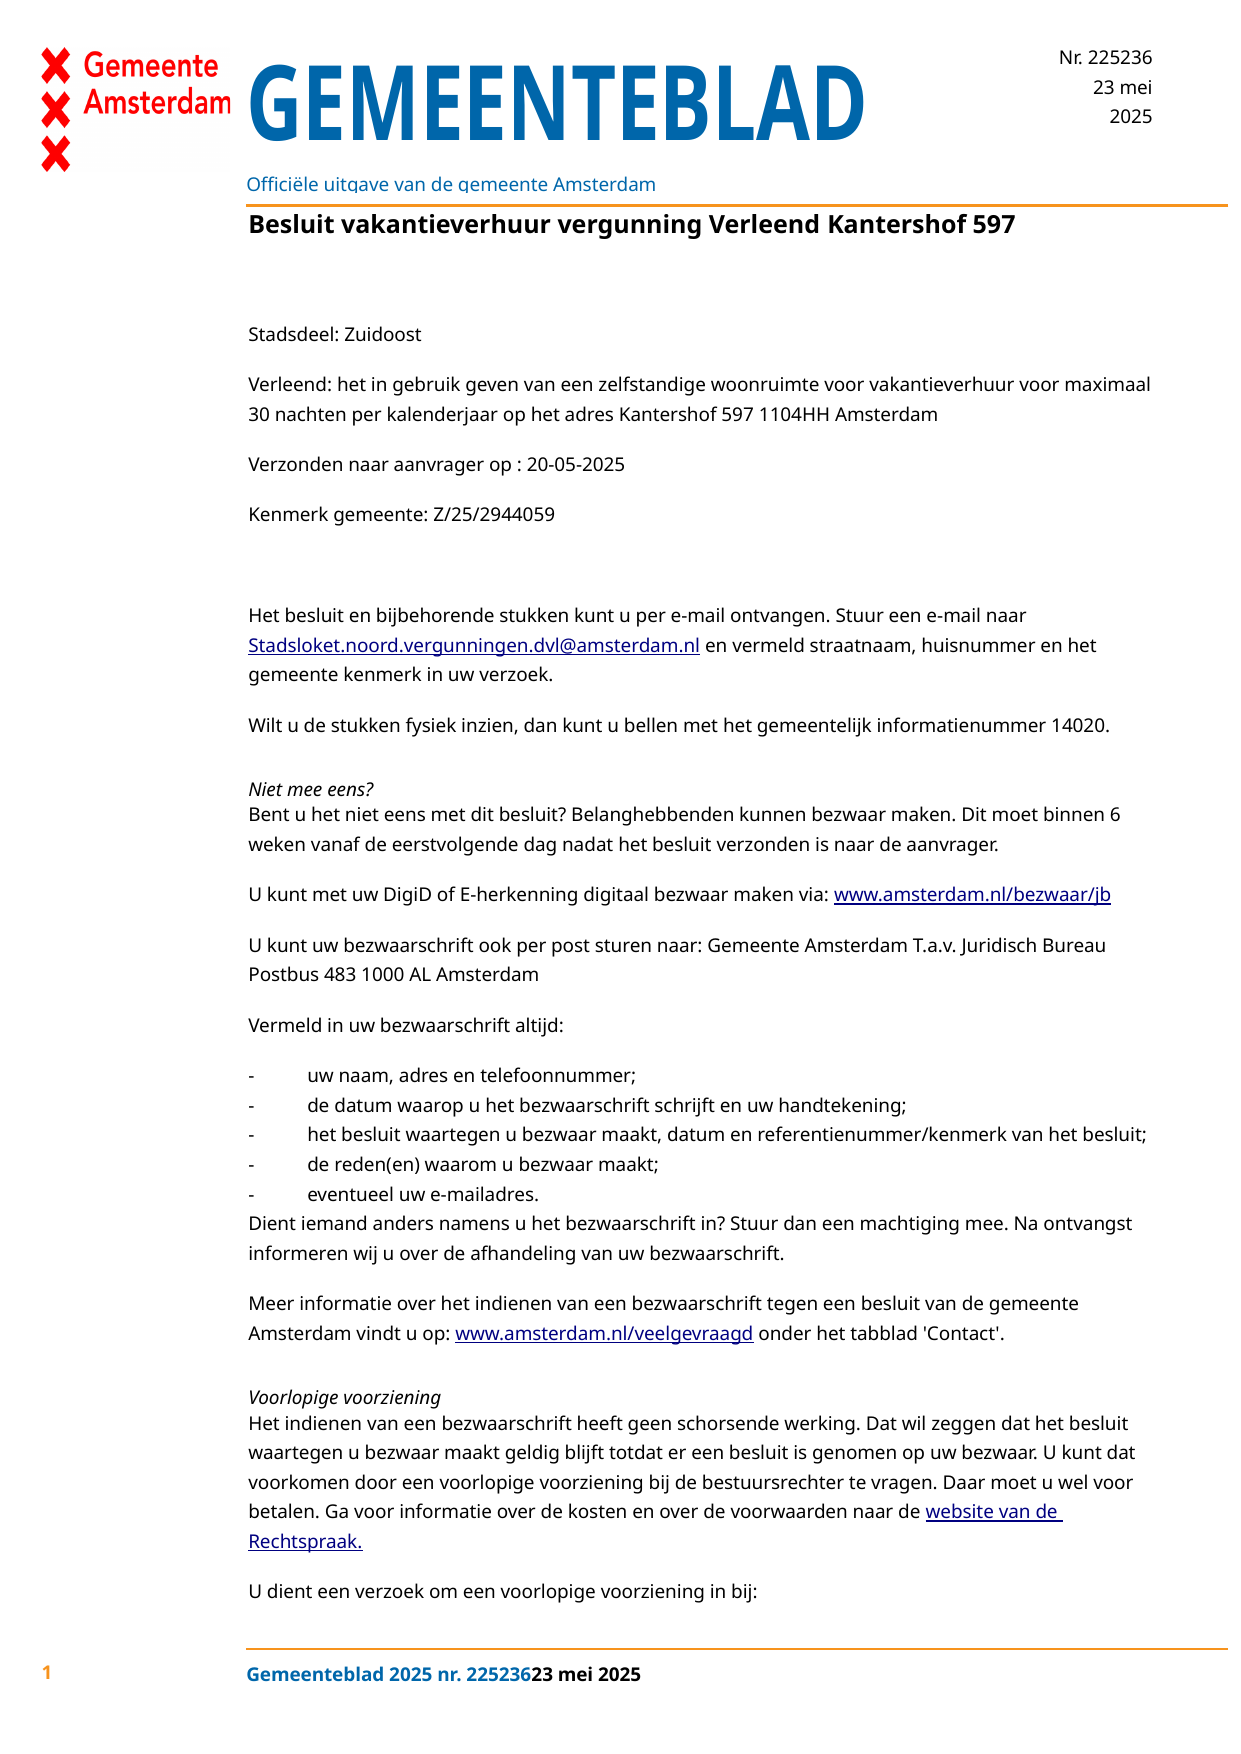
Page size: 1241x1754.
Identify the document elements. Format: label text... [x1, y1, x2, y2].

text U dient een verzoek om een voorlopige voorziening in bij: [248, 1578, 1152, 1604]
text U kunt met uw DigiD of E-herkenning digitaal bezwaar maken via: www.amsterdam.nl/bezwaar/jb [248, 882, 1152, 907]
text Verzonden naar aanvrager op : 20-05-2025 [248, 451, 1152, 477]
text Het besluit en bijbehorende stukken kunt u per e-mail ontvangen. Stuur een e-mail naar Stadsloket.noord.vergunningen.dvl@amsterdam.nl en vermeld straatnaam, huisnummer en het gemeente kenmerk in uw verzoek. [248, 602, 1152, 687]
text Voorlopige voorziening [248, 1384, 1152, 1410]
picture [41, 47, 231, 172]
text Verleend: het in gebruik geven van een zelfstandige woonruimte voor vakantieverhuur voor maximaal 30 nachten per kalenderjaar op het adres Kantershof 597 1104HH Amsterdam [248, 371, 1152, 426]
text Wilt u de stukken fysiek inzien, dan kunt u bellen met het gemeentelijk informatienummer 14020. [248, 712, 1152, 738]
text Niet mee eens? [248, 776, 1152, 802]
text Kenmerk gemeente: Z/25/2944059 [248, 502, 1152, 527]
list het besluit waartegen u bezwaar maakt, datum en referentienummer/kenmerk van het besluit; [248, 1122, 1152, 1147]
text Bent u het niet eens met dit besluit? Belanghebbenden kunnen bezwaar maken. Dit moet binnen 6 weken vanaf de eerstvolgende dag nadat het besluit verzonden is naar de aanvrager. [248, 802, 1152, 857]
list de reden(en) waarom u bezwaar maakt; [248, 1151, 1152, 1177]
list eventueel uw e-mailadres. [248, 1181, 1152, 1207]
text U kunt uw bezwaarschrift ook per post sturen naar: Gemeente Amsterdam T.a.v. Juridisch Bureau Postbus 483 1000 AL Amsterdam [248, 932, 1152, 987]
text Meer informatie over het indienen van een bezwaarschrift tegen een besluit van de gemeente Amsterdam vindt u op: www.amsterdam.nl/veelgevraagd onder het tabblad 'Contact'. [248, 1290, 1152, 1346]
text Vermeld in uw bezwaarschrift altijd: [248, 1012, 1152, 1038]
text Stadsdeel: Zuidoost [248, 321, 1152, 346]
text Dient iemand anders namens u het bezwaarschrift in? Stuur dan een machtiging mee. Na ontvangst informeren wij u over de afhandeling van uw bezwaarschrift. [248, 1210, 1152, 1266]
list uw naam, adres en telefoonnummer; [248, 1062, 1152, 1088]
text Het indienen van een bezwaarschrift heeft geen schorsende werking. Dat wil zeggen dat het besluit waartegen u bezwaar maakt geldig blijft totdat er een besluit is genomen op uw bezwaar. U kunt dat voorkomen door een voorlopige voorziening bij de bestuursrechter te vragen. Daar moet u wel voor betalen. Ga voor informatie over de kosten en over de voorwaarden naar de website van de Rechtspraak. [248, 1410, 1152, 1554]
text Besluit vakantieverhuur vergunning Verleend Kantershof 597 [248, 207, 1152, 241]
list de datum waarop u het bezwaarschrift schrijft en uw handtekening; [248, 1092, 1152, 1118]
